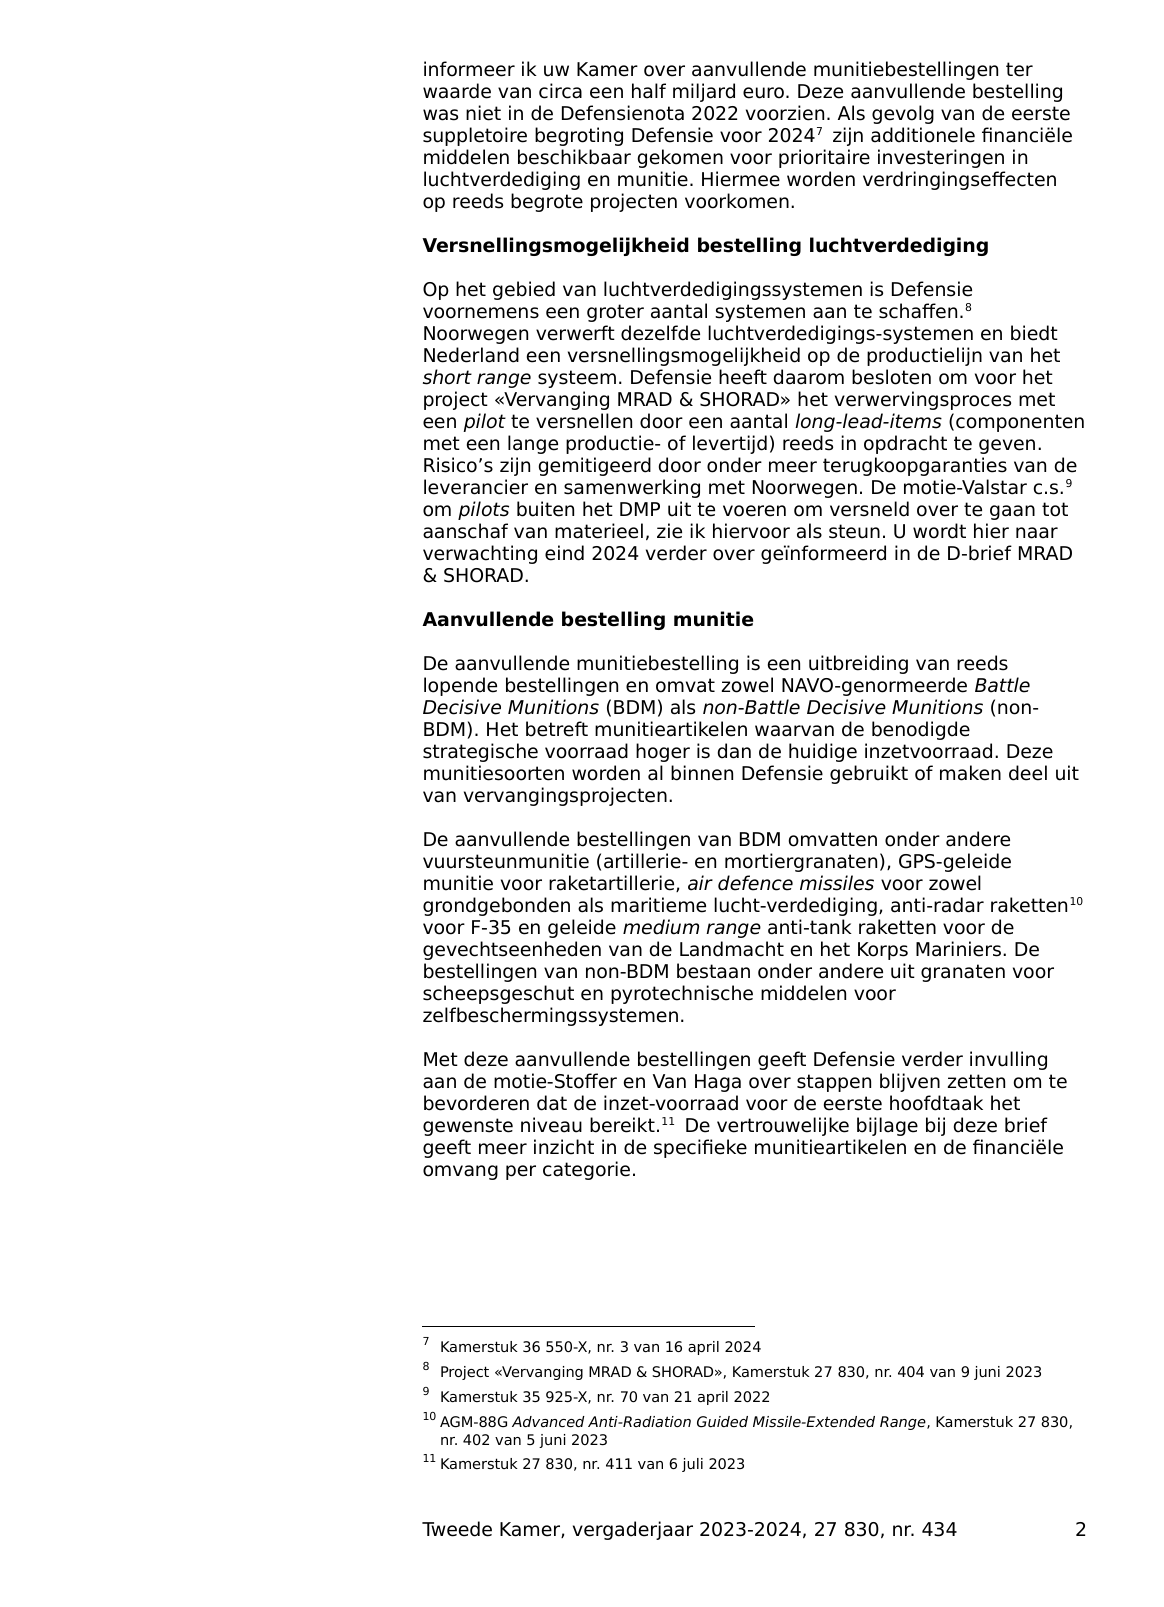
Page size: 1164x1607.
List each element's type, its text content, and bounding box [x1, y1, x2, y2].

text AGM-88G Advanced Anti-Radiation Guided Missile-Extended Range, Kamerstuk 27 830, nr. 402 van 5 juni 2023 [422, 1410, 1087, 1449]
subtitle Versnellingsmogelijkheid bestelling luchtverdediging [422, 235, 1087, 257]
text Op het gebied van luchtverdedigingssystemen is Defensie voornemens een groter aantal systemen aan te schaffen. Noorwegen verwerft dezelfde luchtverdedigings-systemen en biedt Nederland een versnellingsmogelijkheid op de productielijn van het short range systeem. Defensie heeft daarom besloten om voor het project «Vervanging MRAD & SHORAD» het verwervingsproces met een pilot te versnellen door een aantal long-lead-items (componenten met een lange productie- of levertijd) reeds in opdracht te geven. Risico’s zijn gemitigeerd door onder meer terugkoopgaranties van de leverancier en samenwerking met Noorwegen. De motie-Valstar c.s. om pilots buiten het DMP uit te voeren om versneld over te gaan tot aanschaf van materieel, zie ik hiervoor als steun. U wordt hier naar verwachting eind 2024 verder over geïnformeerd in de D-brief MRAD & SHORAD. [422, 279, 1087, 587]
text Kamerstuk 36 550-X, nr. 3 van 16 april 2024 [422, 1335, 1087, 1357]
subtitle Aanvullende bestelling munitie [422, 609, 1087, 631]
text De aanvullende bestellingen van BDM omvatten onder andere vuursteunmunitie (artillerie- en mortiergranaten), GPS-geleide munitie voor raketartillerie, air defence missiles voor zowel grondgebonden als maritieme lucht-verdediging, anti-radar raketten voor F-35 en geleide medium range anti-tank raketten voor de gevechtseenheden van de Landmacht en het Korps Mariniers. De bestellingen van non-BDM bestaan onder andere uit granaten voor scheepsgeschut en pyrotechnische middelen voor zelfbeschermingssystemen. [422, 829, 1087, 1027]
text Met deze aanvullende bestellingen geeft Defensie verder invulling aan de motie-Stoffer en Van Haga over stappen blijven zetten om te bevorderen dat de inzet-voorraad voor de eerste hoofdtaak het gewenste niveau bereikt. De vertrouwelijke bijlage bij deze brief geeft meer inzicht in de specifieke munitieartikelen en de financiële omvang per categorie. [422, 1049, 1087, 1181]
text Kamerstuk 27 830, nr. 411 van 6 juli 2023 [422, 1452, 1087, 1474]
text De aanvullende munitiebestelling is een uitbreiding van reeds lopende bestellingen en omvat zowel NAVO-genormeerde Battle Decisive Munitions (BDM) als non-Battle Decisive Munitions (non-BDM). Het betreft munitieartikelen waarvan de benodigde strategische voorraad hoger is dan de huidige inzetvoorraad. Deze munitiesoorten worden al binnen Defensie gebruikt of maken deel uit van vervangingsprojecten. [422, 653, 1087, 807]
text Project «Vervanging MRAD & SHORAD», Kamerstuk 27 830, nr. 404 van 9 juni 2023 [422, 1360, 1087, 1382]
text informeer ik uw Kamer over aanvullende munitiebestellingen ter waarde van circa een half miljard euro. Deze aanvullende bestelling was niet in de Defensienota 2022 voorzien. Als gevolg van de eerste suppletoire begroting Defensie voor 2024 zijn additionele financiële middelen beschikbaar gekomen voor prioritaire investeringen in luchtverdediging en munitie. Hiermee worden verdringingseffecten op reeds begrote projecten voorkomen. [422, 59, 1087, 213]
text Kamerstuk 35 925-X, nr. 70 van 21 april 2022 [422, 1385, 1087, 1407]
